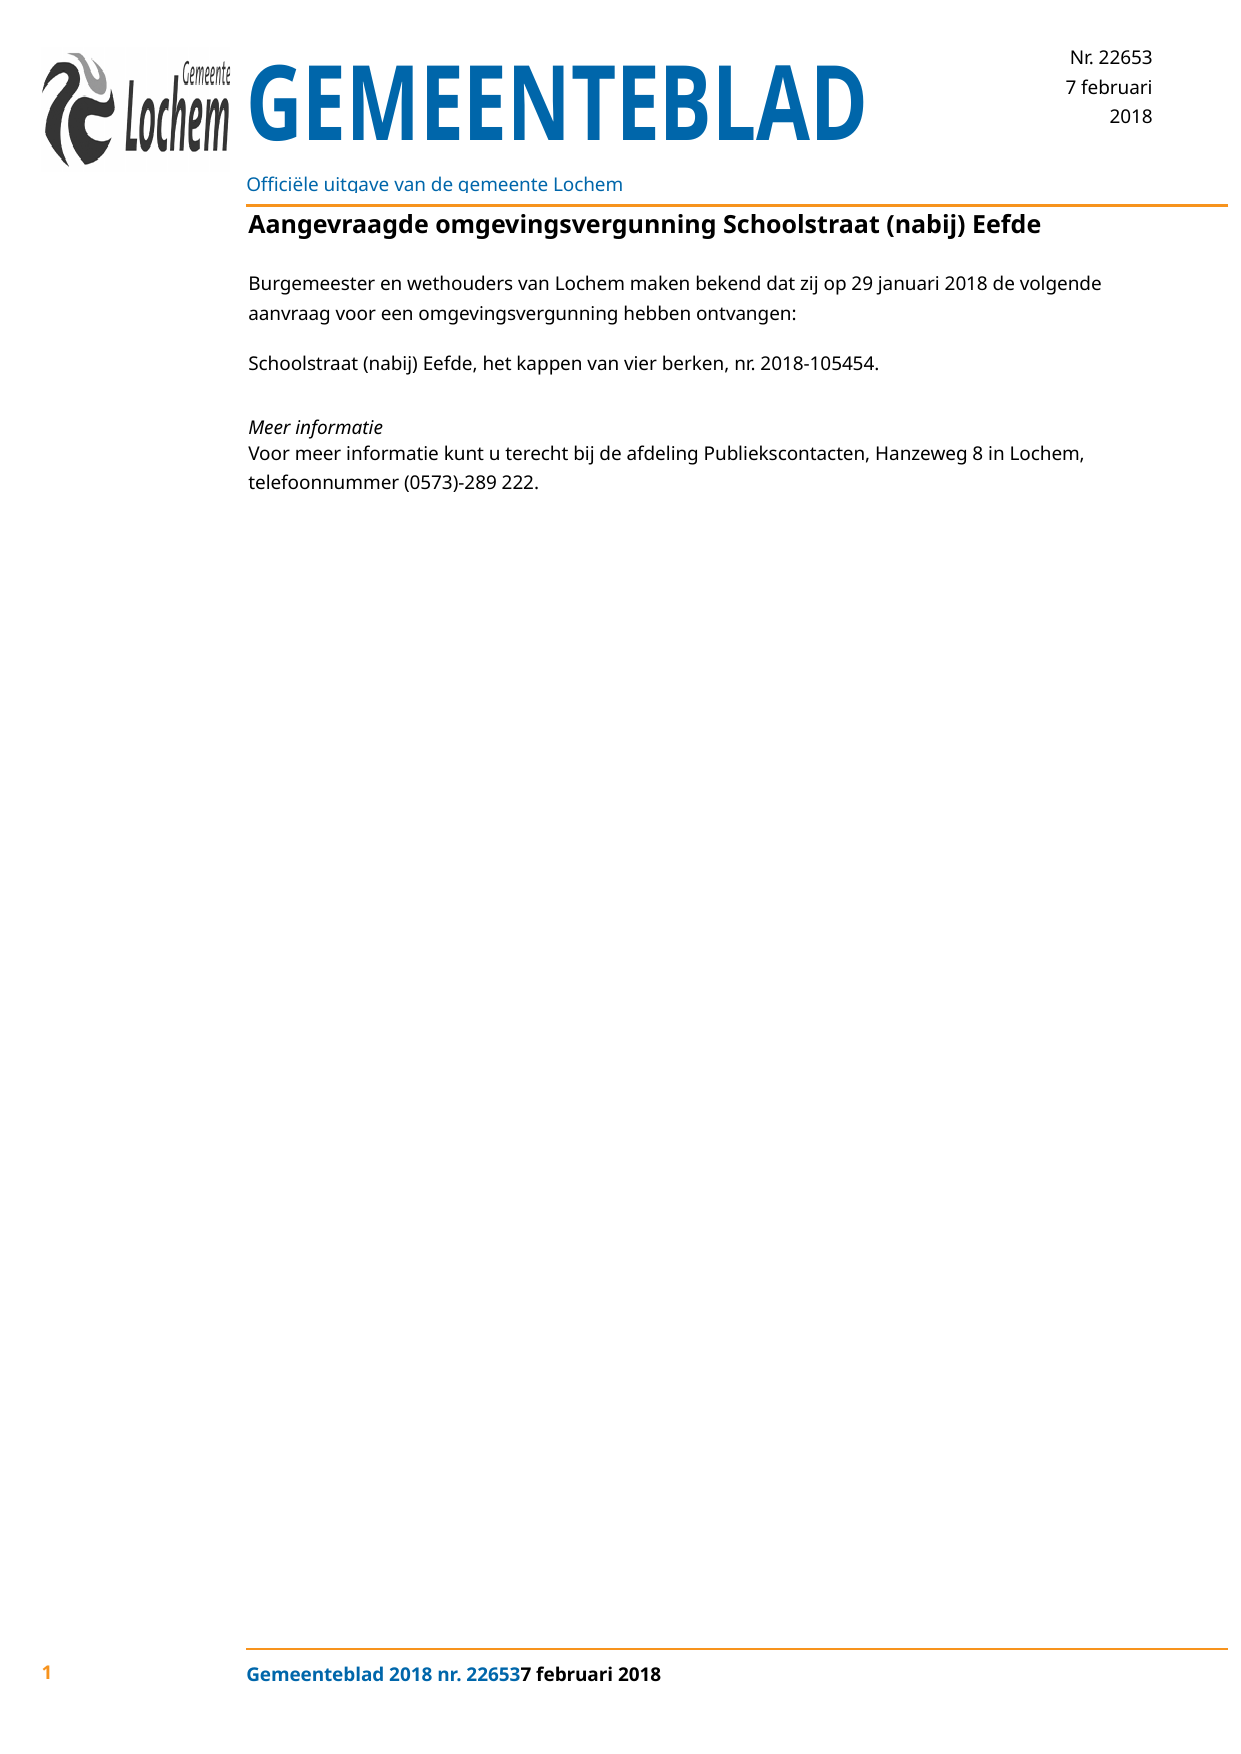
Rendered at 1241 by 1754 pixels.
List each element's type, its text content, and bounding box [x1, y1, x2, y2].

text Meer informatie [248, 414, 1152, 440]
text Burgemeester en wethouders van Lochem maken bekend dat zij op 29 januari 2018 de volgende aanvraag voor een omgevingsvergunning hebben ontvangen: [248, 270, 1152, 326]
text Aangevraagde omgevingsvergunning Schoolstraat (nabij) Eefde [248, 207, 1152, 241]
picture [41, 47, 231, 172]
text Voor meer informatie kunt u terecht bij de afdeling Publiekscontacten, Hanzeweg 8 in Lochem, telefoonnummer (0573)-289 222. [248, 440, 1152, 495]
text Schoolstraat (nabij) Eefde, het kappen van vier berken, nr. 2018-105454. [248, 350, 1152, 376]
